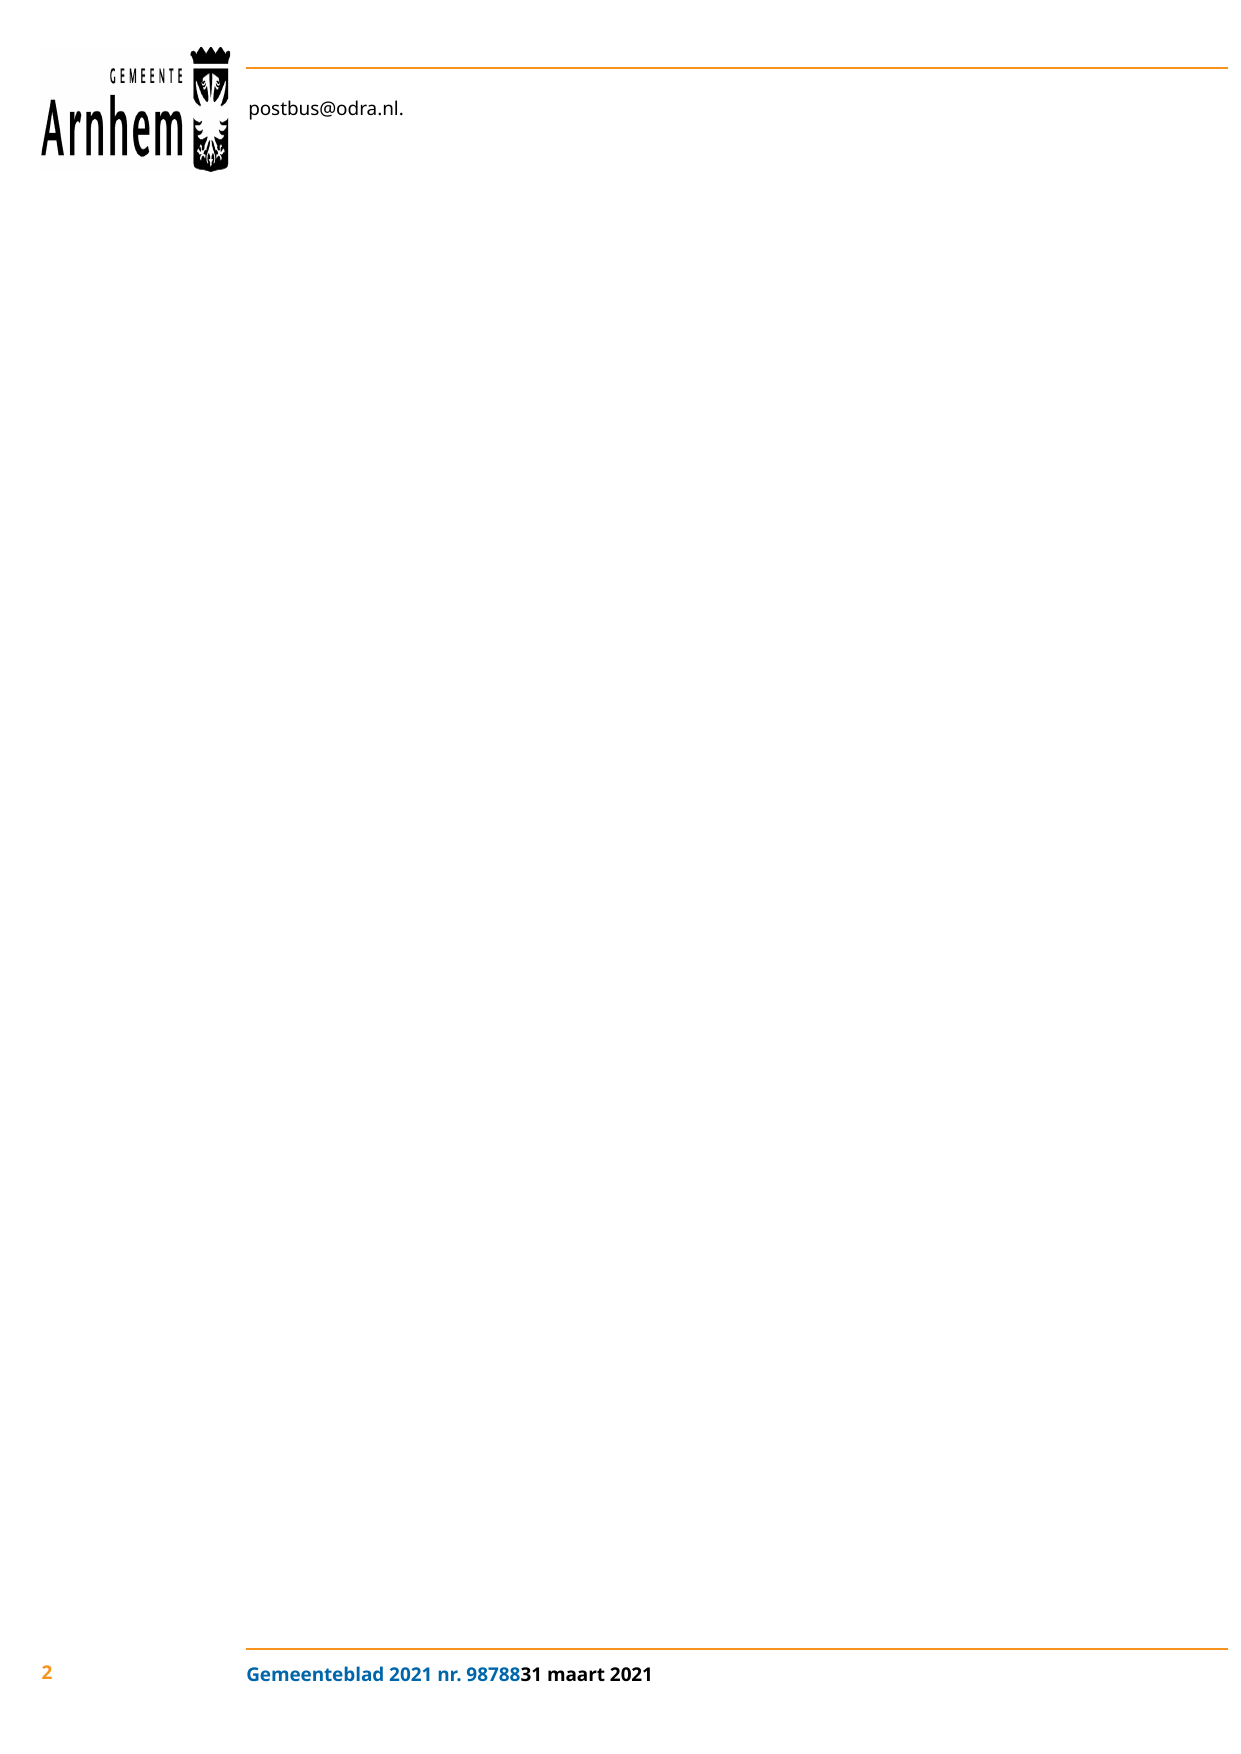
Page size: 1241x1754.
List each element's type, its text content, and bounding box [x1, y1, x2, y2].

picture [41, 47, 231, 172]
text postbus@odra.nl. [248, 95, 1152, 121]
